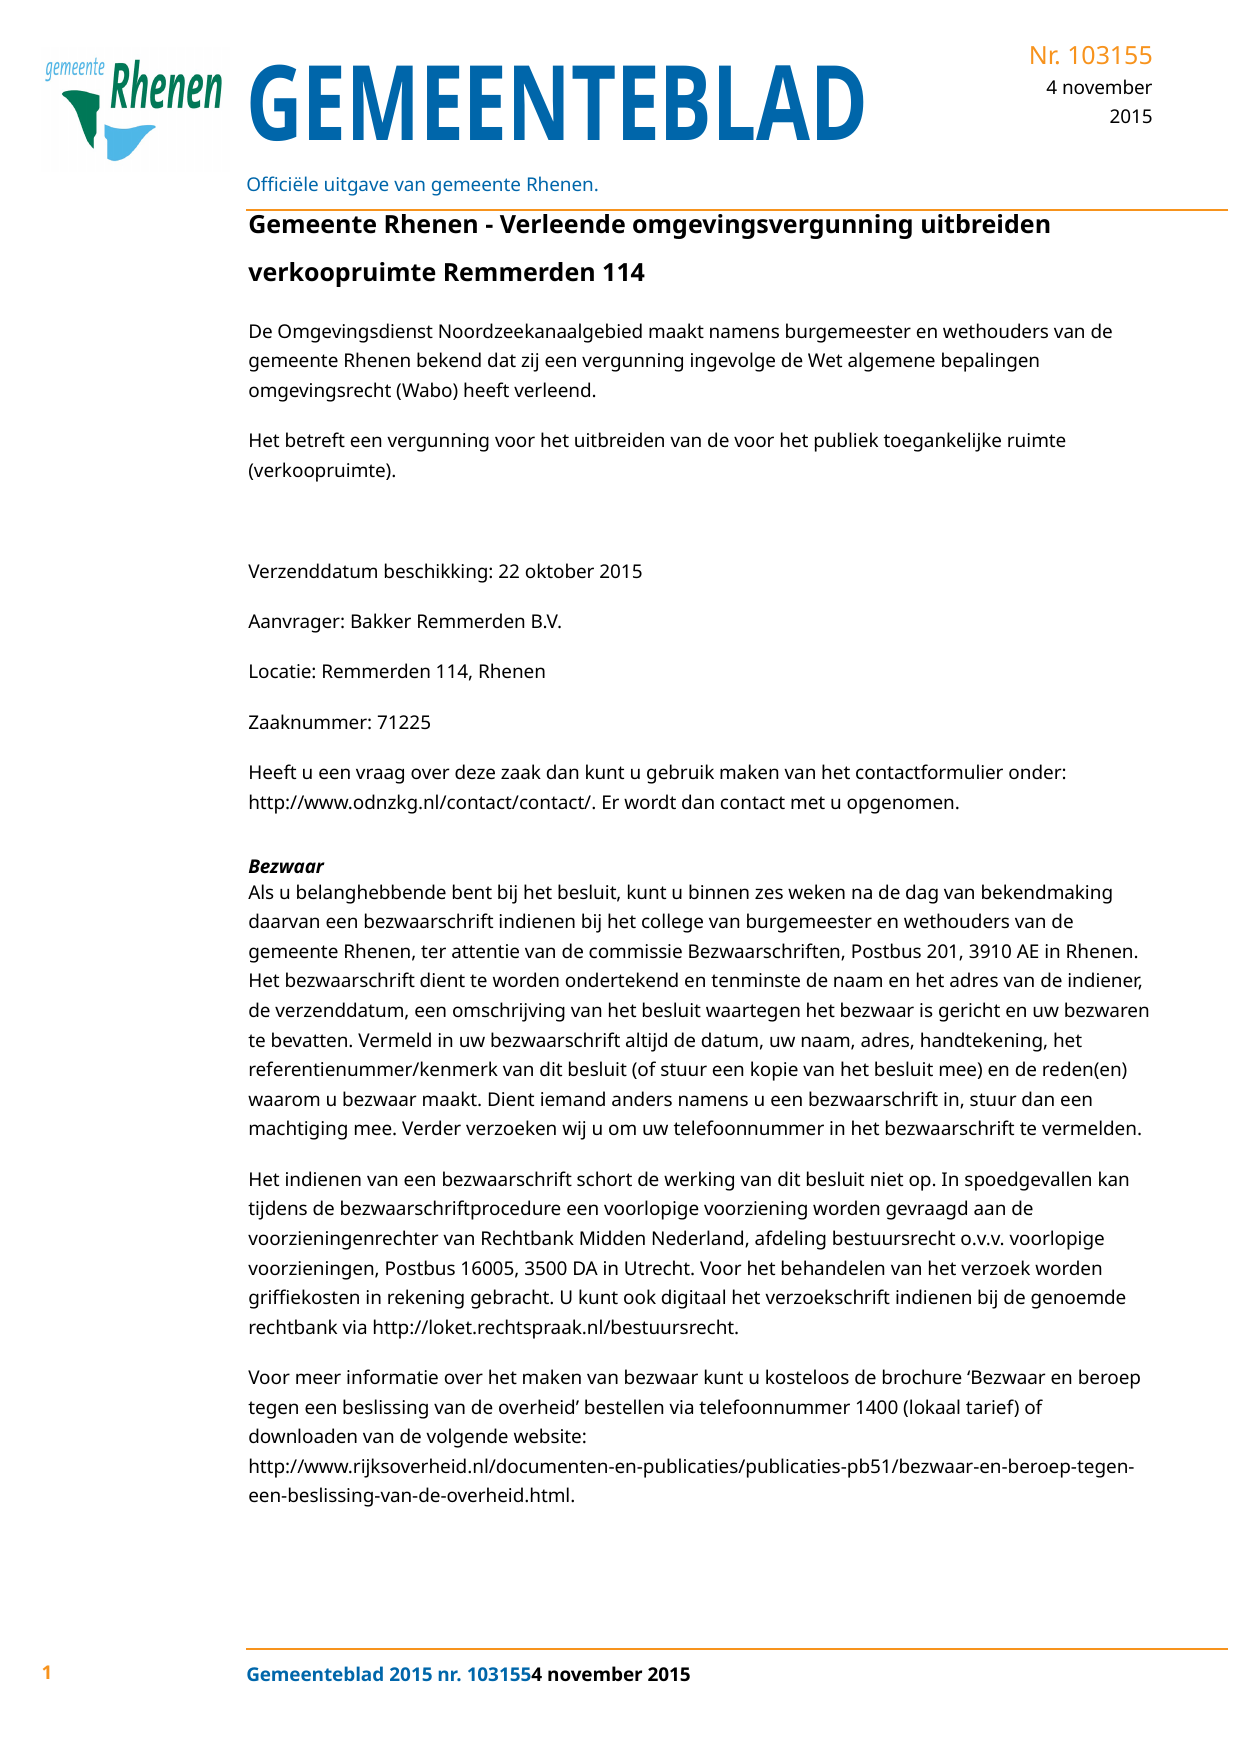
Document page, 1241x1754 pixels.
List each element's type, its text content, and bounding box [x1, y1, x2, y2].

text Het indienen van een bezwaarschrift schort de werking van dit besluit niet op. In spoedgevallen kan tijdens de bezwaarschriftprocedure een voorlopige voorziening worden gevraagd aan de voorzieningenrechter van Rechtbank Midden Nederland, afdeling bestuursrecht o.v.v. voorlopige voorzieningen, Postbus 16005, 3500 DA in Utrecht. Voor het behandelen van het verzoek worden griffiekosten in rekening gebracht. U kunt ook digitaal het verzoekschrift indienen bij de genoemde rechtbank via http://loket.rechtspraak.nl/bestuursrecht. [248, 1166, 1152, 1339]
text Gemeente Rhenen - Verleende omgevingsvergunning uitbreiden verkoopruimte Remmerden 114 [248, 211, 1152, 288]
text Als u belanghebbende bent bij het besluit, kunt u binnen zes weken na de dag van bekendmaking daarvan een bezwaarschrift indienen bij het college van burgemeester en wethouders van de gemeente Rhenen, ter attentie van de commissie Bezwaarschriften, Postbus 201, 3910 AE in Rhenen. Het bezwaarschrift dient te worden ondertekend en tenminste de naam en het adres van de indiener, de verzenddatum, een omschrijving van het besluit waartegen het bezwaar is gericht en uw bezwaren te bevatten. Vermeld in uw bezwaarschrift altijd de datum, uw naam, adres, handtekening, het referentienummer/kenmerk van dit besluit (of stuur een kopie van het besluit mee) en de reden(en) waarom u bezwaar maakt. Dient iemand anders namens u een bezwaarschrift in, stuur dan een machtiging mee. Verder verzoeken wij u om uw telefoonnummer in het bezwaarschrift te vermelden. [248, 879, 1152, 1141]
picture [41, 47, 231, 172]
text Bezwaar [248, 853, 1152, 879]
text De Omgevingsdienst Noordzeekanaalgebied maakt namens burgemeester en wethouders van de gemeente Rhenen bekend dat zij een vergunning ingevolge de Wet algemene bepalingen omgevingsrecht (Wabo) heeft verleend. [248, 318, 1152, 403]
text Locatie: Remmerden 114, Rhenen [248, 659, 1152, 684]
text Het betreft een vergunning voor het uitbreiden van de voor het publiek toegankelijke ruimte (verkoopruimte). [248, 427, 1152, 483]
text Heeft u een vraag over deze zaak dan kunt u gebruik maken van het contactformulier onder: http://www.odnzkg.nl/contact/contact/. Er wordt dan contact met u opgenomen. [248, 759, 1152, 815]
text Verzenddatum beschikking: 22 oktober 2015 [248, 558, 1152, 584]
text Zaaknummer: 71225 [248, 709, 1152, 735]
text Voor meer informatie over het maken van bezwaar kunt u kosteloos de brochure ‘Bezwaar en beroep tegen een beslissing van de overheid’ bestellen via telefoonnummer 1400 (lokaal tarief) of downloaden van de volgende website: http://www.rijksoverheid.nl/documenten-en-publicaties/publicaties-pb51/bezwaar-en-beroep-tegen-een-beslissing-van-de-overheid.html. [248, 1364, 1152, 1508]
text Aanvrager: Bakker Remmerden B.V. [248, 608, 1152, 634]
